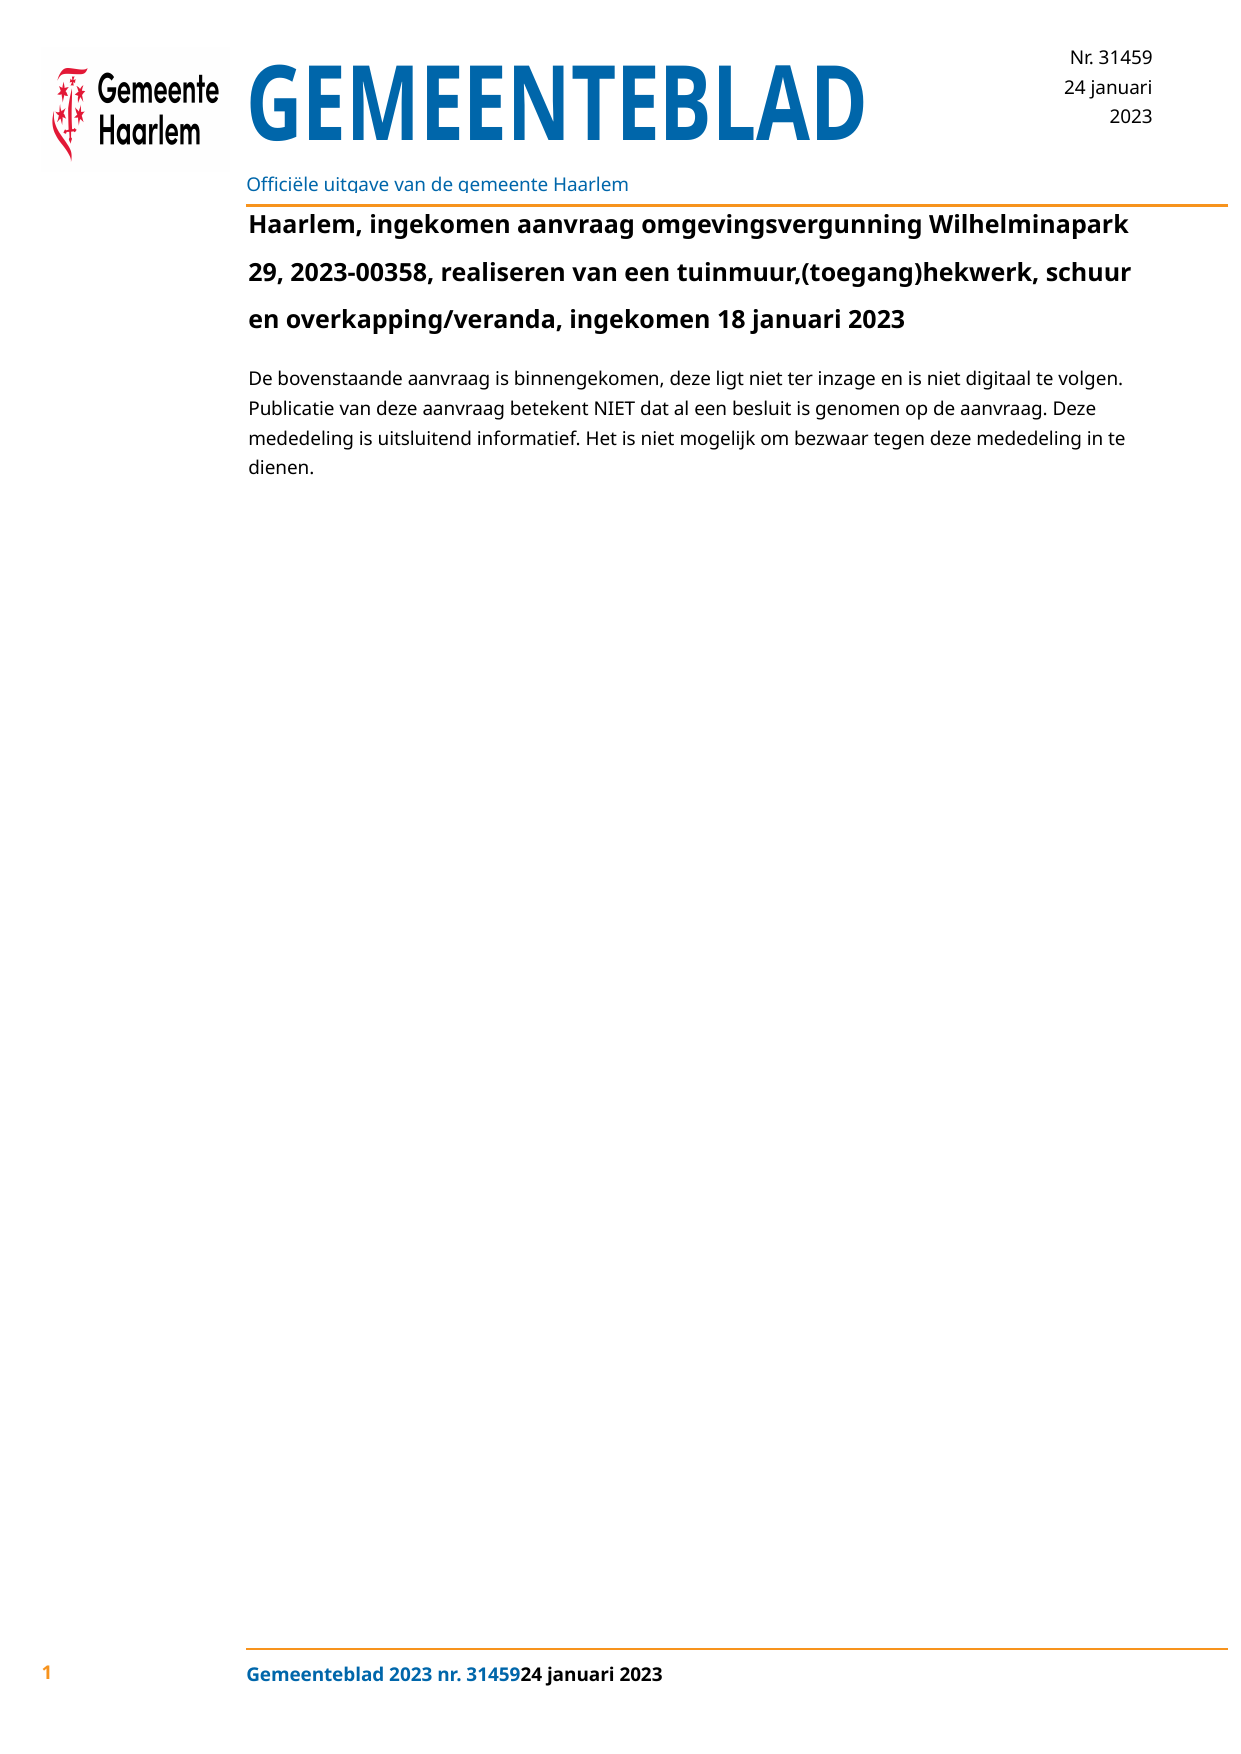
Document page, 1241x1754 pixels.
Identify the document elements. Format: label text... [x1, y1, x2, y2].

picture [41, 47, 231, 172]
text Haarlem, ingekomen aanvraag omgevingsvergunning Wilhelminapark 29, 2023-00358, realiseren van een tuinmuur,(toegang)hekwerk, schuur en overkapping/veranda, ingekomen 18 januari 2023 [248, 207, 1152, 336]
text De bovenstaande aanvraag is binnengekomen, deze ligt niet ter inzage en is niet digitaal te volgen. Publicatie van deze aanvraag betekent NIET dat al een besluit is genomen op de aanvraag. Deze mededeling is uitsluitend informatief. Het is niet mogelijk om bezwaar tegen deze mededeling in te dienen. [248, 366, 1152, 480]
